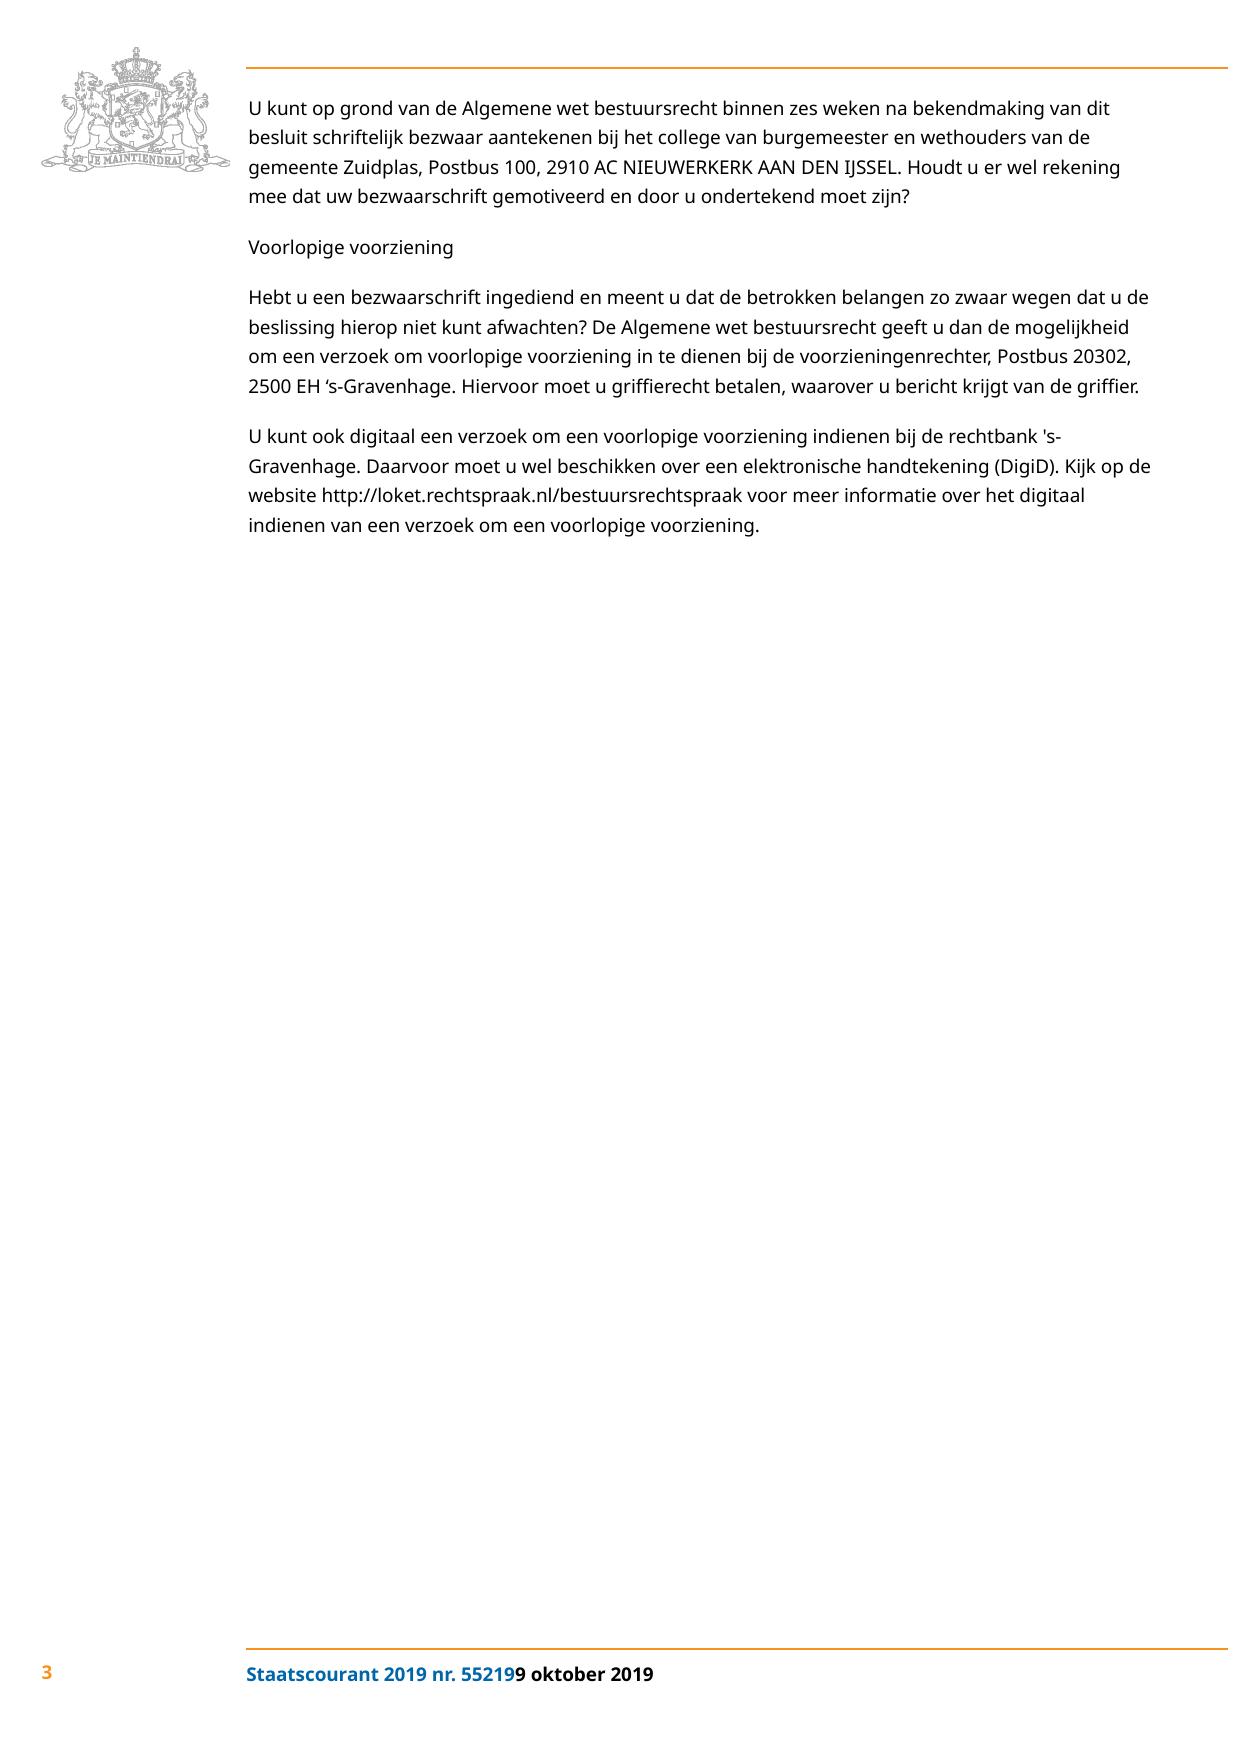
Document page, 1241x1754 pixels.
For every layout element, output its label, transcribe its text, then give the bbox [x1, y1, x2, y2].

text U kunt op grond van de Algemene wet bestuursrecht binnen zes weken na bekendmaking van dit besluit schriftelijk bezwaar aantekenen bij het college van burgemeester en wethouders van de gemeente Zuidplas, Postbus 100, 2910 AC NIEUWERKERK AAN DEN IJSSEL. Houdt u er wel rekening mee dat uw bezwaarschrift gemotiveerd en door u ondertekend moet zijn? [248, 95, 1152, 209]
text Hebt u een bezwaarschrift ingediend en meent u dat de betrokken belangen zo zwaar wegen dat u de beslissing hierop niet kunt afwachten? De Algemene wet bestuursrecht geeft u dan de mogelijkheid om een verzoek om voorlopige voorziening in te dienen bij de voorzieningenrechter, Postbus 20302, 2500 EH ‘s-Gravenhage. Hiervoor moet u griffierecht betalen, waarover u bericht krijgt van de griffier. [248, 284, 1152, 399]
picture [41, 47, 231, 172]
text U kunt ook digitaal een verzoek om een voorlopige voorziening indienen bij de rechtbank 's-Gravenhage. Daarvoor moet u wel beschikken over een elektronische handtekening (DigiD). Kijk op de website http://loket.rechtspraak.nl/bestuursrechtspraak voor meer informatie over het digitaal indienen van een verzoek om een voorlopige voorziening. [248, 423, 1152, 538]
text Voorlopige voorziening [248, 234, 1152, 260]
